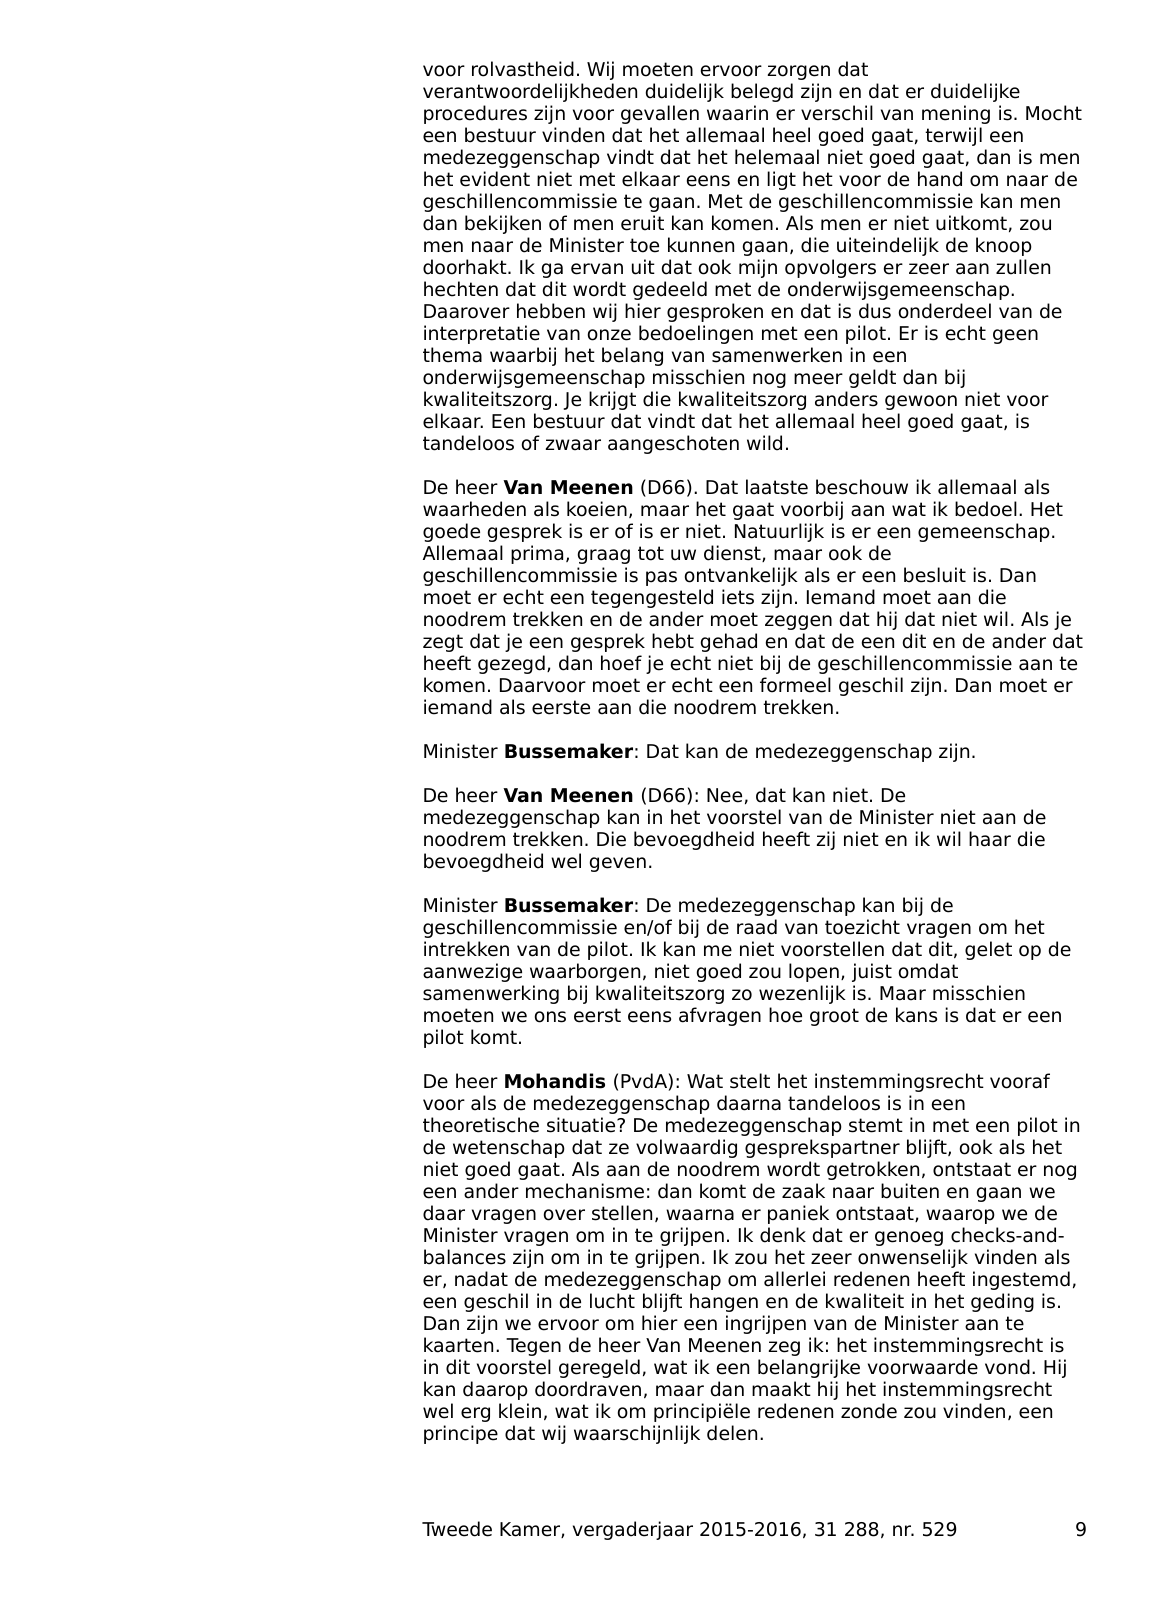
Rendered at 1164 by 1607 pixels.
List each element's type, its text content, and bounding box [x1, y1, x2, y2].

text voor rolvastheid. Wij moeten ervoor zorgen dat verantwoordelijkheden duidelijk belegd zijn en dat er duidelijke procedures zijn voor gevallen waarin er verschil van mening is. Mocht een bestuur vinden dat het allemaal heel goed gaat, terwijl een medezeggenschap vindt dat het helemaal niet goed gaat, dan is men het evident niet met elkaar eens en ligt het voor de hand om naar de geschillencommissie te gaan. Met de geschillencommissie kan men dan bekijken of men eruit kan komen. Als men er niet uitkomt, zou men naar de Minister toe kunnen gaan, die uiteindelijk de knoop doorhakt. Ik ga ervan uit dat ook mijn opvolgers er zeer aan zullen hechten dat dit wordt gedeeld met de onderwijsgemeenschap. Daarover hebben wij hier gesproken en dat is dus onderdeel van de interpretatie van onze bedoelingen met een pilot. Er is echt geen thema waarbij het belang van samenwerken in een onderwijsgemeenschap misschien nog meer geldt dan bij kwaliteitszorg. Je krijgt die kwaliteitszorg anders gewoon niet voor elkaar. Een bestuur dat vindt dat het allemaal heel goed gaat, is tandeloos of zwaar aangeschoten wild. [422, 59, 1087, 455]
text Minister Bussemaker: Dat kan de medezeggenschap zijn. [422, 741, 1087, 763]
text De heer Van Meenen (D66). Dat laatste beschouw ik allemaal als waarheden als koeien, maar het gaat voorbij aan wat ik bedoel. Het goede gesprek is er of is er niet. Natuurlijk is er een gemeenschap. Allemaal prima, graag tot uw dienst, maar ook de geschillencommissie is pas ontvankelijk als er een besluit is. Dan moet er echt een tegengesteld iets zijn. Iemand moet aan die noodrem trekken en de ander moet zeggen dat hij dat niet wil. Als je zegt dat je een gesprek hebt gehad en dat de een dit en de ander dat heeft gezegd, dan hoef je echt niet bij de geschillencommissie aan te komen. Daarvoor moet er echt een formeel geschil zijn. Dan moet er iemand als eerste aan die noodrem trekken. [422, 477, 1087, 719]
text De heer Mohandis (PvdA): Wat stelt het instemmingsrecht vooraf voor als de medezeggenschap daarna tandeloos is in een theoretische situatie? De medezeggenschap stemt in met een pilot in de wetenschap dat ze volwaardig gesprekspartner blijft, ook als het niet goed gaat. Als aan de noodrem wordt getrokken, ontstaat er nog een ander mechanisme: dan komt de zaak naar buiten en gaan we daar vragen over stellen, waarna er paniek ontstaat, waarop we de Minister vragen om in te grijpen. Ik denk dat er genoeg checks-and-balances zijn om in te grijpen. Ik zou het zeer onwenselijk vinden als er, nadat de medezeggenschap om allerlei redenen heeft ingestemd, een geschil in de lucht blijft hangen en de kwaliteit in het geding is. Dan zijn we ervoor om hier een ingrijpen van de Minister aan te kaarten. Tegen de heer Van Meenen zeg ik: het instemmingsrecht is in dit voorstel geregeld, wat ik een belangrijke voorwaarde vond. Hij kan daarop doordraven, maar dan maakt hij het instemmingsrecht wel erg klein, wat ik om principiële redenen zonde zou vinden, een principe dat wij waarschijnlijk delen. [422, 1071, 1087, 1445]
text De heer Van Meenen (D66): Nee, dat kan niet. De medezeggenschap kan in het voorstel van de Minister niet aan de noodrem trekken. Die bevoegdheid heeft zij niet en ik wil haar die bevoegdheid wel geven. [422, 785, 1087, 873]
text Minister Bussemaker: De medezeggenschap kan bij de geschillencommissie en/of bij de raad van toezicht vragen om het intrekken van de pilot. Ik kan me niet voorstellen dat dit, gelet op de aanwezige waarborgen, niet goed zou lopen, juist omdat samenwerking bij kwaliteitszorg zo wezenlijk is. Maar misschien moeten we ons eerst eens afvragen hoe groot de kans is dat er een pilot komt. [422, 895, 1087, 1049]
